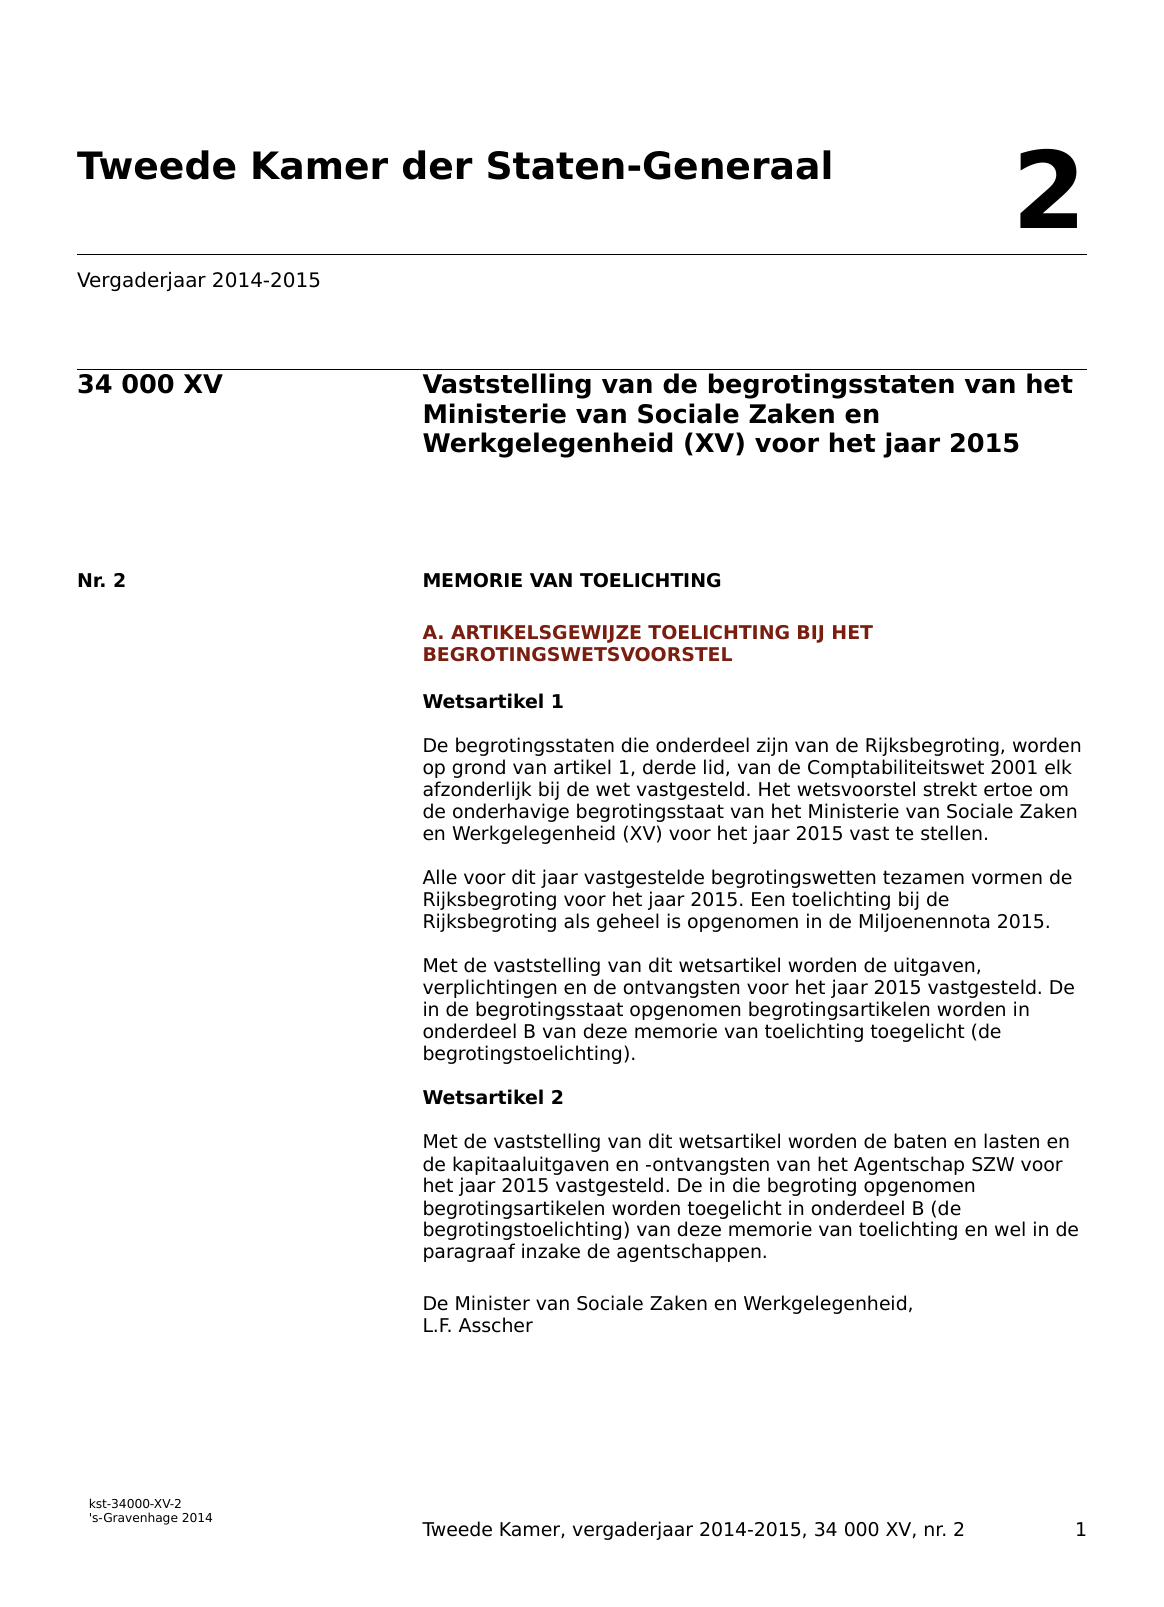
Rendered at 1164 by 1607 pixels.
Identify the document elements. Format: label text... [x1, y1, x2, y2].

subtitle 34 000 XV Vaststelling van de begrotingsstaten van het Ministerie van Sociale Zaken en Werkgelegenheid (XV) voor het jaar 2015 [77, 370, 1087, 459]
text De Minister van Sociale Zaken en Werkgelegenheid, L.F. Asscher [422, 1293, 1087, 1337]
text 's-Gravenhage 2014 [88, 1511, 323, 1525]
table_header 2 [886, 130, 1087, 254]
text Met de vaststelling van dit wetsartikel worden de baten en lasten en de kapitaaluitgaven en -ontvangsten van het Agentschap SZW voor het jaar 2015 vastgesteld. De in die begroting opgenomen begrotingsartikelen worden toegelicht in onderdeel B (de begrotingstoelichting) van deze memorie van toelichting en wel in de paragraaf inzake de agentschappen. [422, 1131, 1087, 1263]
subtitle Nr. 2 MEMORIE VAN TOELICHTING [77, 570, 1087, 592]
text Met de vaststelling van dit wetsartikel worden de uitgaven, verplichtingen en de ontvangsten voor het jaar 2015 vastgesteld. De in de begrotingsstaat opgenomen begrotingsartikelen worden in onderdeel B van deze memorie van toelichting toegelicht (de begrotingstoelichting). [422, 955, 1087, 1065]
text kst-34000-XV-2 [88, 1497, 323, 1511]
subtitle A. ARTIKELSGEWIJZE TOELICHTING BIJ HET BEGROTINGSWETSVOORSTEL [422, 622, 1087, 666]
table_header Tweede Kamer der Staten-Generaal [77, 130, 886, 254]
text Alle voor dit jaar vastgestelde begrotingswetten tezamen vormen de Rijksbegroting voor het jaar 2015. Een toelichting bij de Rijksbegroting als geheel is opgenomen in de Miljoenennota 2015. [422, 867, 1087, 933]
subtitle Wetsartikel 2 [422, 1087, 1087, 1109]
text De begrotingsstaten die onderdeel zijn van de Rijksbegroting, worden op grond van artikel 1, derde lid, van de Comptabiliteitswet 2001 elk afzonderlijk bij de wet vastgesteld. Het wetsvoorstel strekt ertoe om de onderhavige begrotingsstaat van het Ministerie van Sociale Zaken en Werkgelegenheid (XV) voor het jaar 2015 vast te stellen. [422, 735, 1087, 845]
table_cell Vergaderjaar 2014-2015 [77, 255, 1087, 369]
subtitle Wetsartikel 1 [422, 691, 1087, 713]
